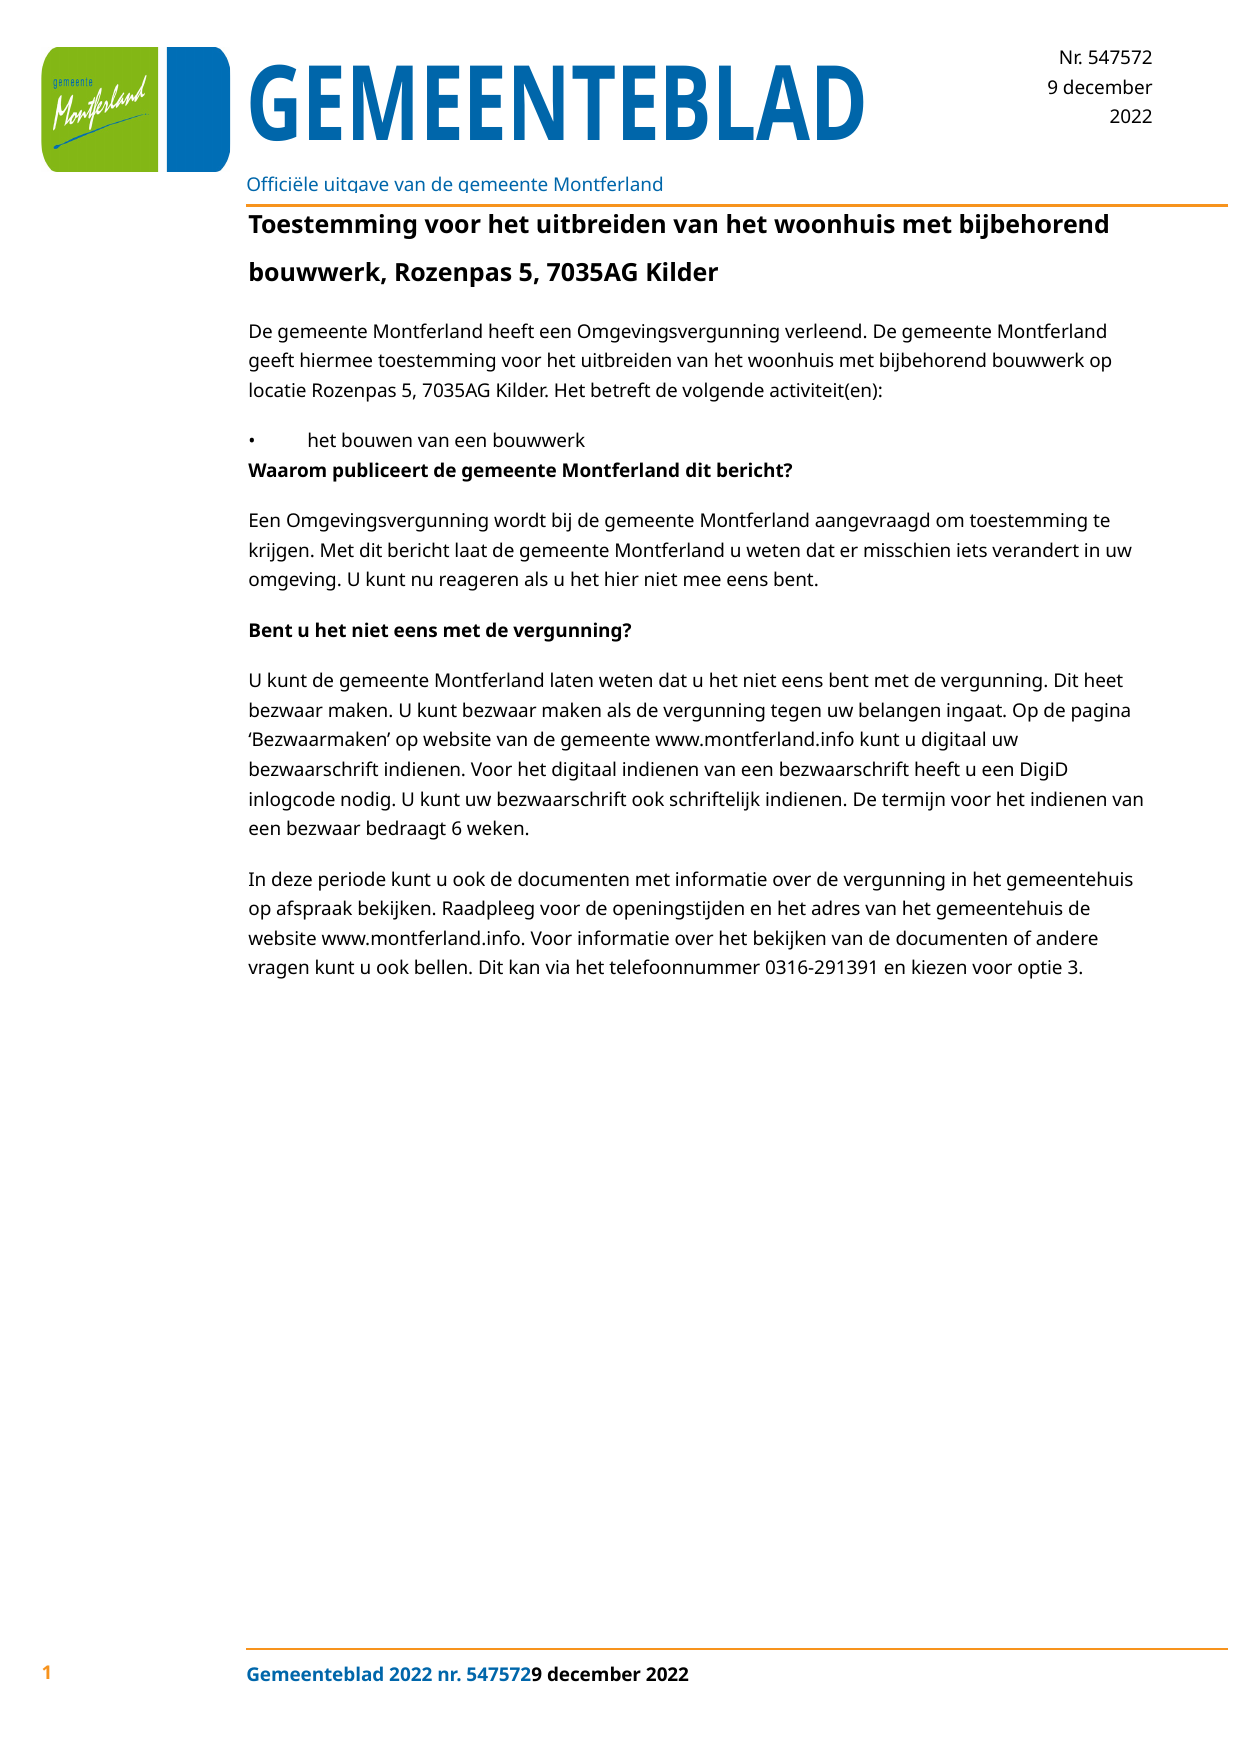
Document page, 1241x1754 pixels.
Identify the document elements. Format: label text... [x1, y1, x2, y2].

text Een Omgevingsvergunning wordt bij de gemeente Montferland aangevraagd om toestemming te krijgen. Met dit bericht laat de gemeente Montferland u weten dat er misschien iets verandert in uw omgeving. U kunt nu reageren als u het hier niet mee eens bent. [248, 507, 1152, 592]
text U kunt de gemeente Montferland laten weten dat u het niet eens bent met de vergunning. Dit heet bezwaar maken. U kunt bezwaar maken als de vergunning tegen uw belangen ingaat. Op de pagina ‘Bezwaarmaken’ op website van de gemeente www.montferland.info kunt u digitaal uw bezwaarschrift indienen. Voor het digitaal indienen van een bezwaarschrift heeft u een DigiD inlogcode nodig. U kunt uw bezwaarschrift ook schriftelijk indienen. De termijn voor het indienen van een bezwaar bedraagt 6 weken. [248, 667, 1152, 841]
list het bouwen van een bouwwerk [248, 427, 1152, 453]
picture [41, 47, 231, 172]
text In deze periode kunt u ook de documenten met informatie over de vergunning in het gemeentehuis op afspraak bekijken. Raadpleeg voor de openingstijden en het adres van het gemeentehuis de website www.montferland.info. Voor informatie over het bekijken van de documenten of andere vragen kunt u ook bellen. Dit kan via het telefoonnummer 0316-291391 en kiezen voor optie 3. [248, 866, 1152, 980]
text De gemeente Montferland heeft een Omgevingsvergunning verleend. De gemeente Montferland geeft hiermee toestemming voor het uitbreiden van het woonhuis met bijbehorend bouwwerk op locatie Rozenpas 5, 7035AG Kilder. Het betreft de volgende activiteit(en): [248, 318, 1152, 403]
text Toestemming voor het uitbreiden van het woonhuis met bijbehorend bouwwerk, Rozenpas 5, 7035AG Kilder [248, 207, 1152, 288]
text Bent u het niet eens met de vergunning? [248, 617, 1152, 643]
text Waarom publiceert de gemeente Montferland dit bericht? [248, 457, 1152, 483]
